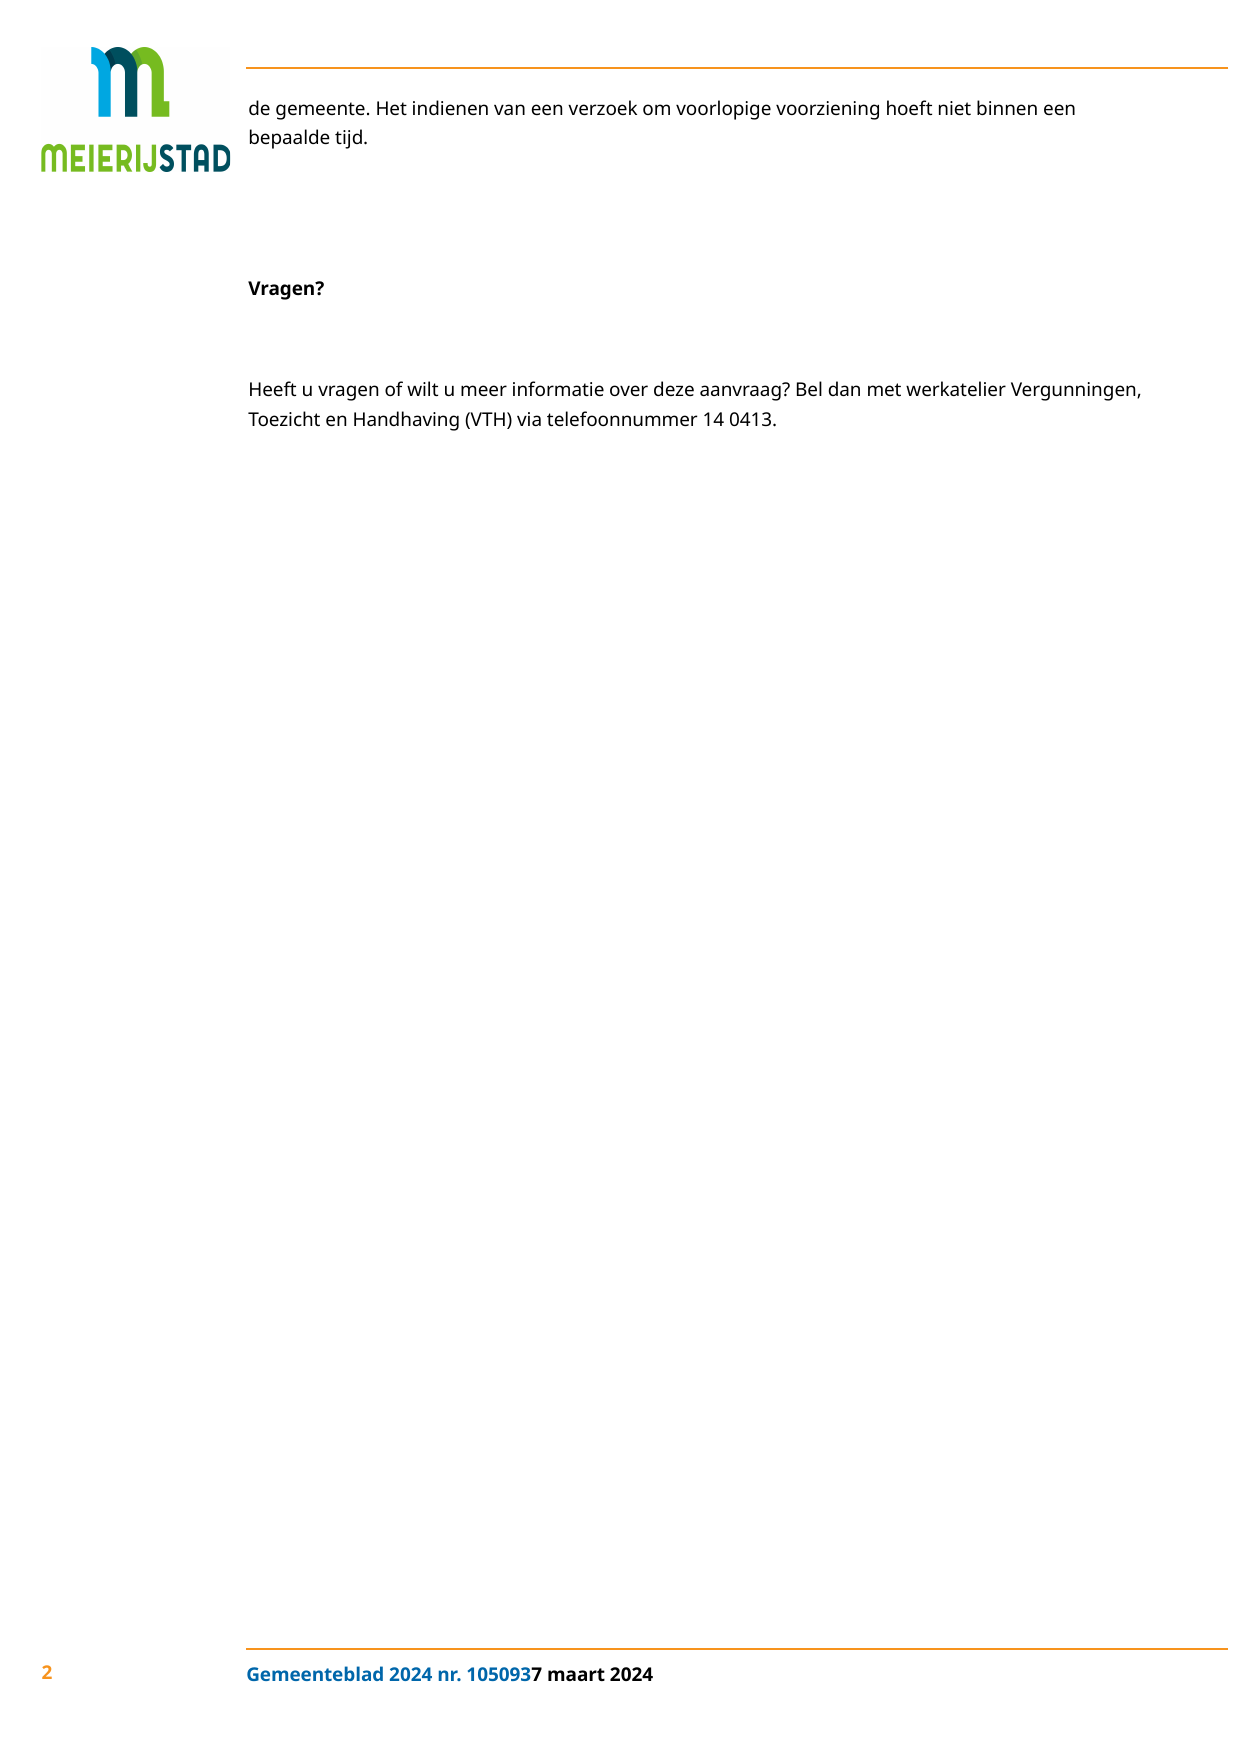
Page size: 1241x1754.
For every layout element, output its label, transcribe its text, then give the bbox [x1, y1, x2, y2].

text Vragen? [248, 276, 1152, 301]
text Heeft u vragen of wilt u meer informatie over deze aanvraag? Bel dan met werkatelier Vergunningen, Toezicht en Handhaving (VTH) via telefoonnummer 14 0413. [248, 376, 1152, 432]
text de gemeente. Het indienen van een verzoek om voorlopige voorziening hoeft niet binnen een bepaalde tijd. [248, 95, 1152, 150]
picture [41, 47, 231, 172]
